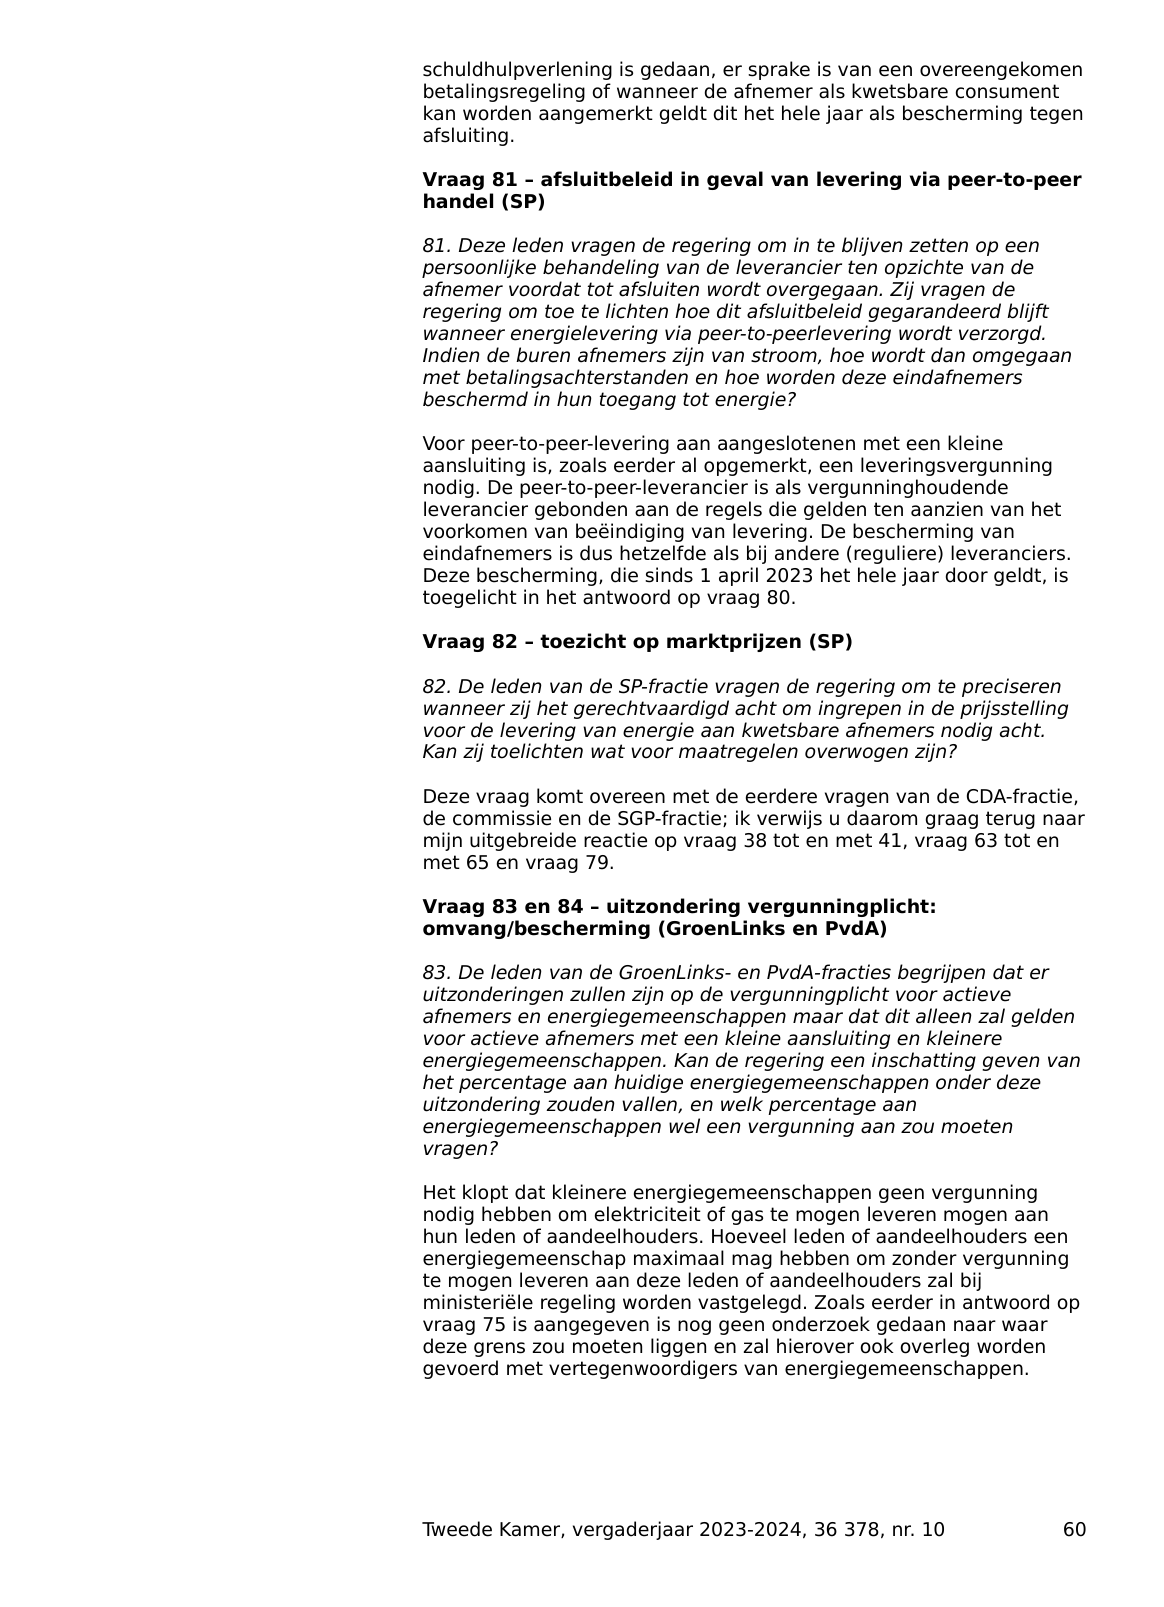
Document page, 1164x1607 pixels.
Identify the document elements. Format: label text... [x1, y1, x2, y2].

subtitle Vraag 82 – toezicht op marktprijzen (SP) [422, 631, 1087, 653]
text Het klopt dat kleinere energiegemeenschappen geen vergunning nodig hebben om elektriciteit of gas te mogen leveren mogen aan hun leden of aandeelhouders. Hoeveel leden of aandeelhouders een energiegemeenschap maximaal mag hebben om zonder vergunning te mogen leveren aan deze leden of aandeelhouders zal bij ministeriële regeling worden vastgelegd. Zoals eerder in antwoord op vraag 75 is aangegeven is nog geen onderzoek gedaan naar waar deze grens zou moeten liggen en zal hierover ook overleg worden gevoerd met vertegenwoordigers van energiegemeenschappen. [422, 1182, 1087, 1380]
subtitle 83. De leden van de GroenLinks- en PvdA-fracties begrijpen dat er uitzonderingen zullen zijn op de vergunningplicht voor actieve afnemers en energiegemeenschappen maar dat dit alleen zal gelden voor actieve afnemers met een kleine aansluiting en kleinere energiegemeenschappen. Kan de regering een inschatting geven van het percentage aan huidige energiegemeenschappen onder deze uitzondering zouden vallen, en welk percentage aan energiegemeenschappen wel een vergunning aan zou moeten vragen? [422, 962, 1087, 1160]
subtitle 81. Deze leden vragen de regering om in te blijven zetten op een persoonlijke behandeling van de leverancier ten opzichte van de afnemer voordat tot afsluiten wordt overgegaan. Zij vragen de regering om toe te lichten hoe dit afsluitbeleid gegarandeerd blijft wanneer energielevering via peer-to-peerlevering wordt verzorgd. Indien de buren afnemers zijn van stroom, hoe wordt dan omgegaan met betalingsachterstanden en hoe worden deze eindafnemers beschermd in hun toegang tot energie? [422, 235, 1087, 411]
subtitle Vraag 83 en 84 – uitzondering vergunningplicht: omvang/bescherming (GroenLinks en PvdA) [422, 896, 1087, 940]
subtitle 82. De leden van de SP-fractie vragen de regering om te preciseren wanneer zij het gerechtvaardigd acht om ingrepen in de prijsstelling voor de levering van energie aan kwetsbare afnemers nodig acht. Kan zij toelichten wat voor maatregelen overwogen zijn? [422, 676, 1087, 763]
subtitle Vraag 81 – afsluitbeleid in geval van levering via peer-to-peer handel (SP) [422, 169, 1087, 213]
text Voor peer-to-peer-levering aan aangeslotenen met een kleine aansluiting is, zoals eerder al opgemerkt, een leveringsvergunning nodig. De peer-to-peer-leverancier is als vergunninghoudende leverancier gebonden aan de regels die gelden ten aanzien van het voorkomen van beëindiging van levering. De bescherming van eindafnemers is dus hetzelfde als bij andere (reguliere) leveranciers. Deze bescherming, die sinds 1 april 2023 het hele jaar door geldt, is toegelicht in het antwoord op vraag 80. [422, 433, 1087, 609]
text Deze vraag komt overeen met de eerdere vragen van de CDA-fractie, de commissie en de SGP-fractie; ik verwijs u daarom graag terug naar mijn uitgebreide reactie op vraag 38 tot en met 41, vraag 63 tot en met 65 en vraag 79. [422, 786, 1087, 873]
text schuldhulpverlening is gedaan, er sprake is van een overeengekomen betalingsregeling of wanneer de afnemer als kwetsbare consument kan worden aangemerkt geldt dit het hele jaar als bescherming tegen afsluiting. [422, 59, 1087, 147]
